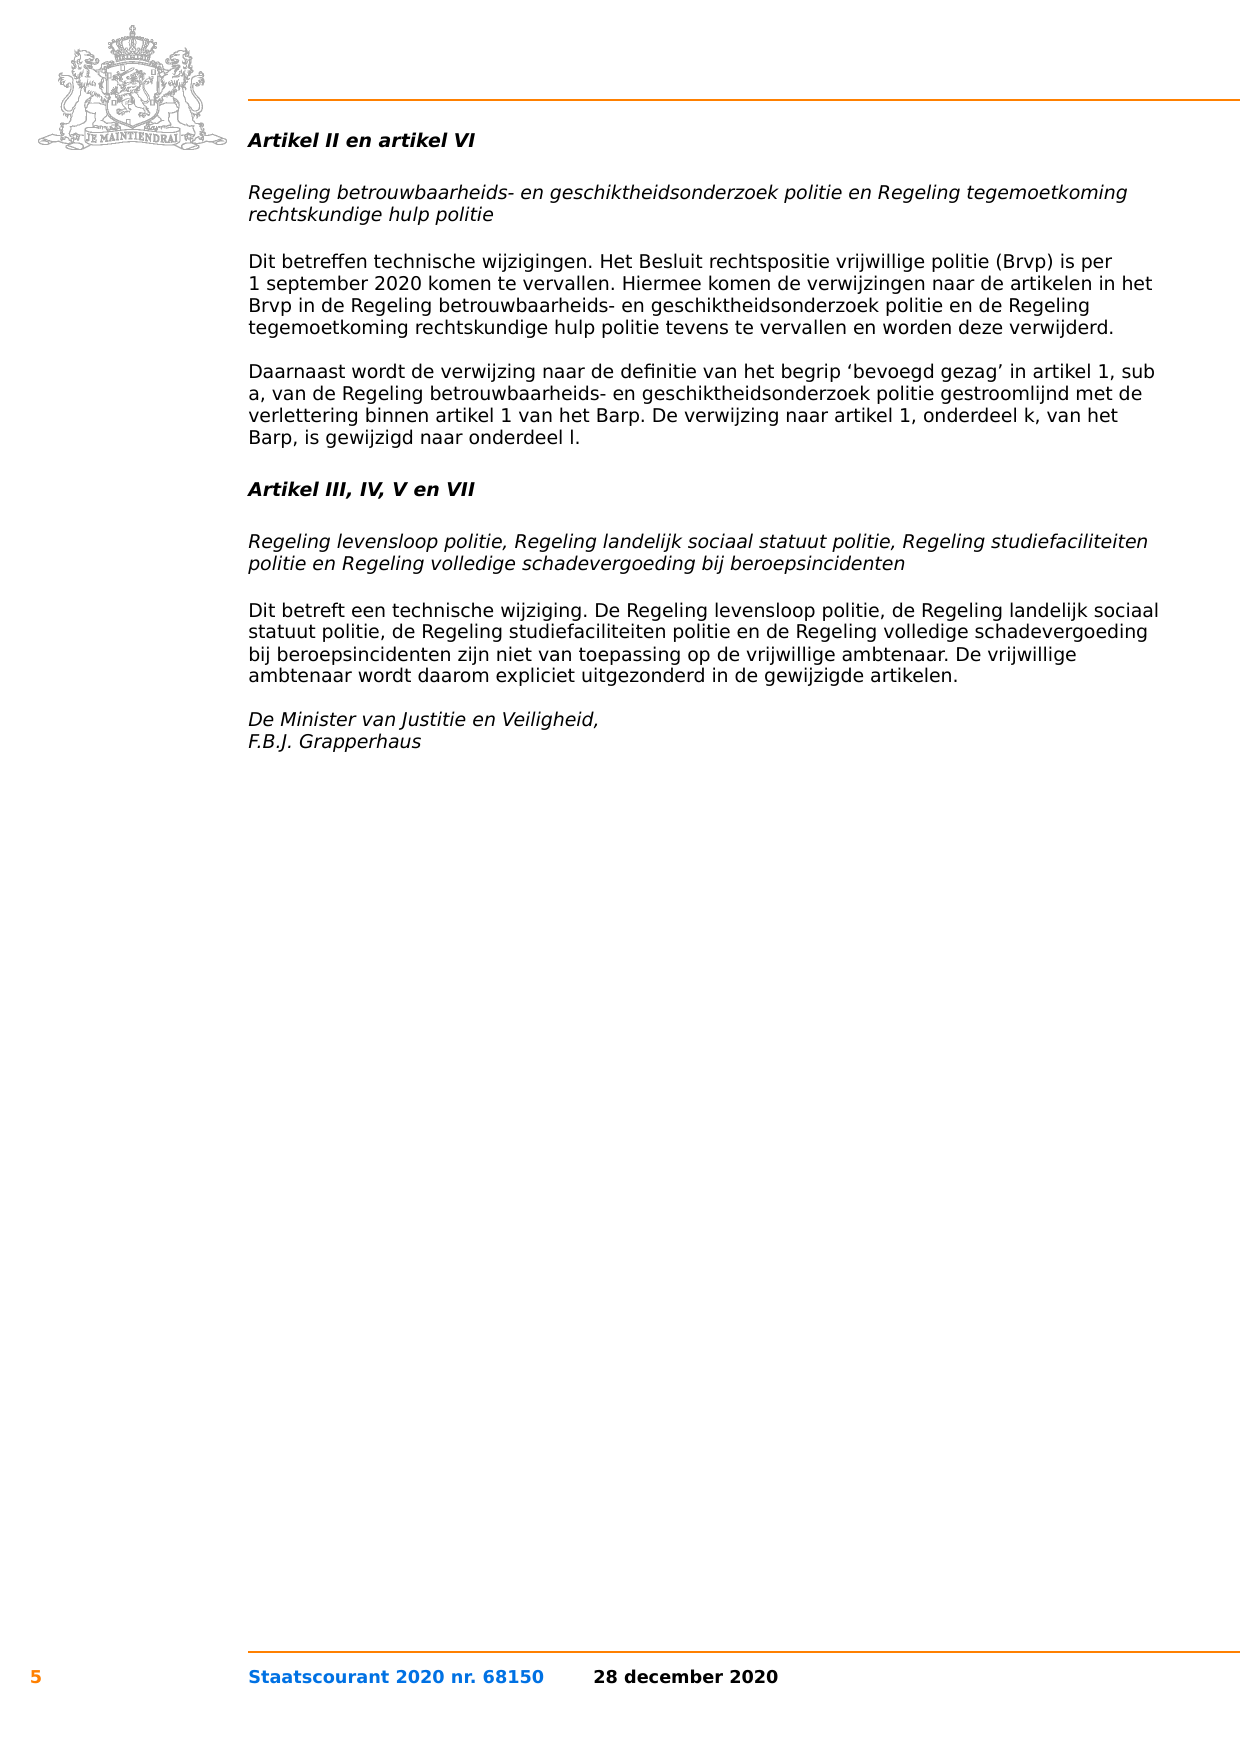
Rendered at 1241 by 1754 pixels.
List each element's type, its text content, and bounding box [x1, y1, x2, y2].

text De Minister van Justitie en Veiligheid, F.B.J. Grapperhaus [248, 709, 1163, 753]
subtitle Regeling betrouwbaarheids- en geschiktheidsonderzoek politie en Regeling tegemoetkoming rechtskundige hulp politie [248, 182, 1163, 226]
text Dit betreffen technische wijzigingen. Het Besluit rechtspositie vrijwillige politie (Brvp) is per 1 september 2020 komen te vervallen. Hiermee komen de verwijzingen naar de artikelen in het Brvp in de Regeling betrouwbaarheids- en geschiktheidsonderzoek politie en de Regeling tegemoetkoming rechtskundige hulp politie tevens te vervallen en worden deze verwijderd. [248, 251, 1163, 339]
picture [38, 25, 227, 150]
text Dit betreft een technische wijziging. De Regeling levensloop politie, de Regeling landelijk sociaal statuut politie, de Regeling studiefaciliteiten politie en de Regeling volledige schadevergoeding bij beroepsincidenten zijn niet van toepassing op de vrijwillige ambtenaar. De vrijwillige ambtenaar wordt daarom expliciet uitgezonderd in de gewijzigde artikelen. [248, 599, 1163, 687]
subtitle Regeling levensloop politie, Regeling landelijk sociaal statuut politie, Regeling studiefaciliteiten politie en Regeling volledige schadevergoeding bij beroepsincidenten [248, 531, 1163, 574]
subtitle Artikel II en artikel VI [248, 130, 1163, 152]
text Daarnaast wordt de verwijzing naar de definitie van het begrip ‘bevoegd gezag’ in artikel 1, sub a, van de Regeling betrouwbaarheids- en geschiktheidsonderzoek politie gestroomlijnd met de verlettering binnen artikel 1 van het Barp. De verwijzing naar artikel 1, onderdeel k, van het Barp, is gewijzigd naar onderdeel l. [248, 361, 1163, 448]
subtitle Artikel III, IV, V en VII [248, 478, 1163, 501]
